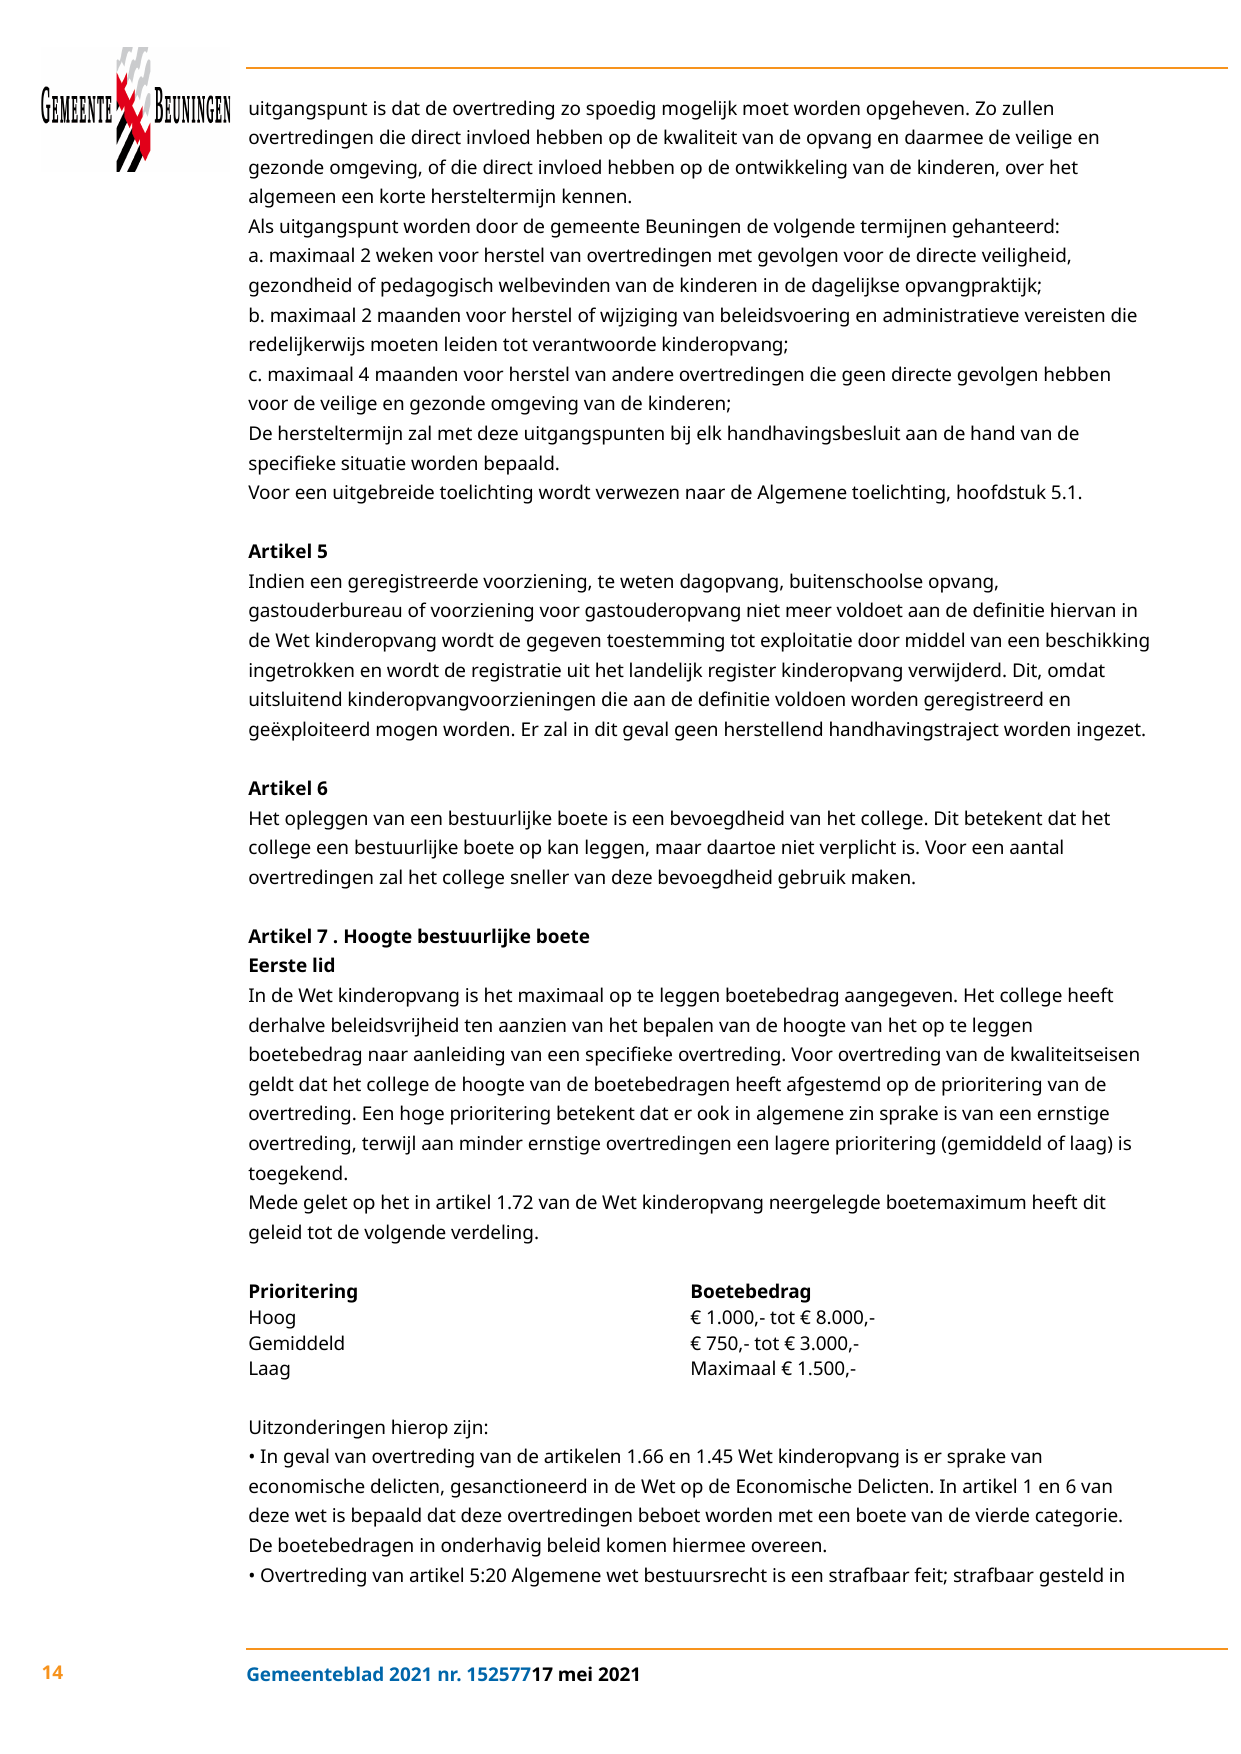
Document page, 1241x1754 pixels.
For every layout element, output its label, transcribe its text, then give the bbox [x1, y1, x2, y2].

picture [41, 47, 231, 172]
text De hersteltermijn zal met deze uitgangspunten bij elk handhavingsbesluit aan de hand van de specifieke situatie worden bepaald. [248, 420, 1152, 476]
table_cell Laag [248, 1355, 690, 1381]
text Als uitgangspunt worden door de gemeente Beuningen de volgende termijnen gehanteerd: [248, 213, 1152, 239]
text Voor een uitgebreide toelichting wordt verwezen naar de Algemene toelichting, hoofdstuk 5.1. [248, 479, 1152, 505]
text c. maximaal 4 maanden voor herstel van andere overtredingen die geen directe gevolgen hebben voor de veilige en gezonde omgeving van de kinderen; [248, 361, 1152, 416]
text b. maximaal 2 maanden voor herstel of wijziging van beleidsvoering en administratieve vereisten die redelijkerwijs moeten leiden tot verantwoorde kinderopvang; [248, 302, 1152, 357]
table_cell € 750,- tot € 3.000,- [690, 1330, 1152, 1355]
table_header Prioritering [248, 1278, 690, 1304]
text Indien een geregistreerde voorziening, te weten dagopvang, buitenschoolse opvang, gastouderbureau of voorziening voor gastouderopvang niet meer voldoet aan de definitie hiervan in de Wet kinderopvang wordt de gegeven toestemming tot exploitatie door middel van een beschikking ingetrokken en wordt de registratie uit het landelijk register kinderopvang verwijderd. Dit, omdat uitsluitend kinderopvangvoorzieningen die aan de definitie voldoen worden geregistreerd en geëxploiteerd mogen worden. Er zal in dit geval geen herstellend handhavingstraject worden ingezet. [248, 568, 1152, 742]
text Artikel 7 . Hoogte bestuurlijke boete [248, 923, 1152, 949]
text In de Wet kinderopvang is het maximaal op te leggen boetebedrag aangegeven. Het college heeft derhalve beleidsvrijheid ten aanzien van het bepalen van de hoogte van het op te leggen boetebedrag naar aanleiding van een specifieke overtreding. Voor overtreding van de kwaliteitseisen geldt dat het college de hoogte van de boetebedragen heeft afgestemd op de prioritering van de overtreding. Een hoge prioritering betekent dat er ook in algemene zin sprake is van een ernstige overtreding, terwijl aan minder ernstige overtredingen een lagere prioritering (gemiddeld of laag) is toegekend. [248, 982, 1152, 1186]
table_cell Hoog [248, 1304, 690, 1330]
text a. maximaal 2 weken voor herstel van overtredingen met gevolgen voor de directe veiligheid, gezondheid of pedagogisch welbevinden van de kinderen in de dagelijkse opvangpraktijk; [248, 243, 1152, 298]
text Artikel 6 [248, 775, 1152, 801]
text Artikel 5 [248, 538, 1152, 564]
text Eerste lid [248, 953, 1152, 978]
table_cell Gemiddeld [248, 1330, 690, 1355]
text Uitzonderingen hierop zijn: [248, 1414, 1152, 1440]
text Mede gelet op het in artikel 1.72 van de Wet kinderopvang neergelegde boetemaximum heeft dit geleid tot de volgende verdeling. [248, 1189, 1152, 1245]
table_cell € 1.000,- tot € 8.000,- [690, 1304, 1152, 1330]
table_cell Maximaal € 1.500,- [690, 1355, 1152, 1381]
table_header Boetebedrag [690, 1278, 1152, 1304]
text • In geval van overtreding van de artikelen 1.66 en 1.45 Wet kinderopvang is er sprake van economische delicten, gesanctioneerd in de Wet op de Economische Delicten. In artikel 1 en 6 van deze wet is bepaald dat deze overtredingen beboet worden met een boete van de vierde categorie. De boetebedragen in onderhavig beleid komen hiermee overeen. [248, 1443, 1152, 1558]
text uitgangspunt is dat de overtreding zo spoedig mogelijk moet worden opgeheven. Zo zullen overtredingen die direct invloed hebben op de kwaliteit van de opvang en daarmee de veilige en gezonde omgeving, of die direct invloed hebben op de ontwikkeling van de kinderen, over het algemeen een korte hersteltermijn kennen. [248, 95, 1152, 209]
text • Overtreding van artikel 5:20 Algemene wet bestuursrecht is een strafbaar feit; strafbaar gesteld in [248, 1562, 1152, 1588]
text Het opleggen van een bestuurlijke boete is een bevoegdheid van het college. Dit betekent dat het college een bestuurlijke boete op kan leggen, maar daartoe niet verplicht is. Voor een aantal overtredingen zal het college sneller van deze bevoegdheid gebruik maken. [248, 805, 1152, 890]
